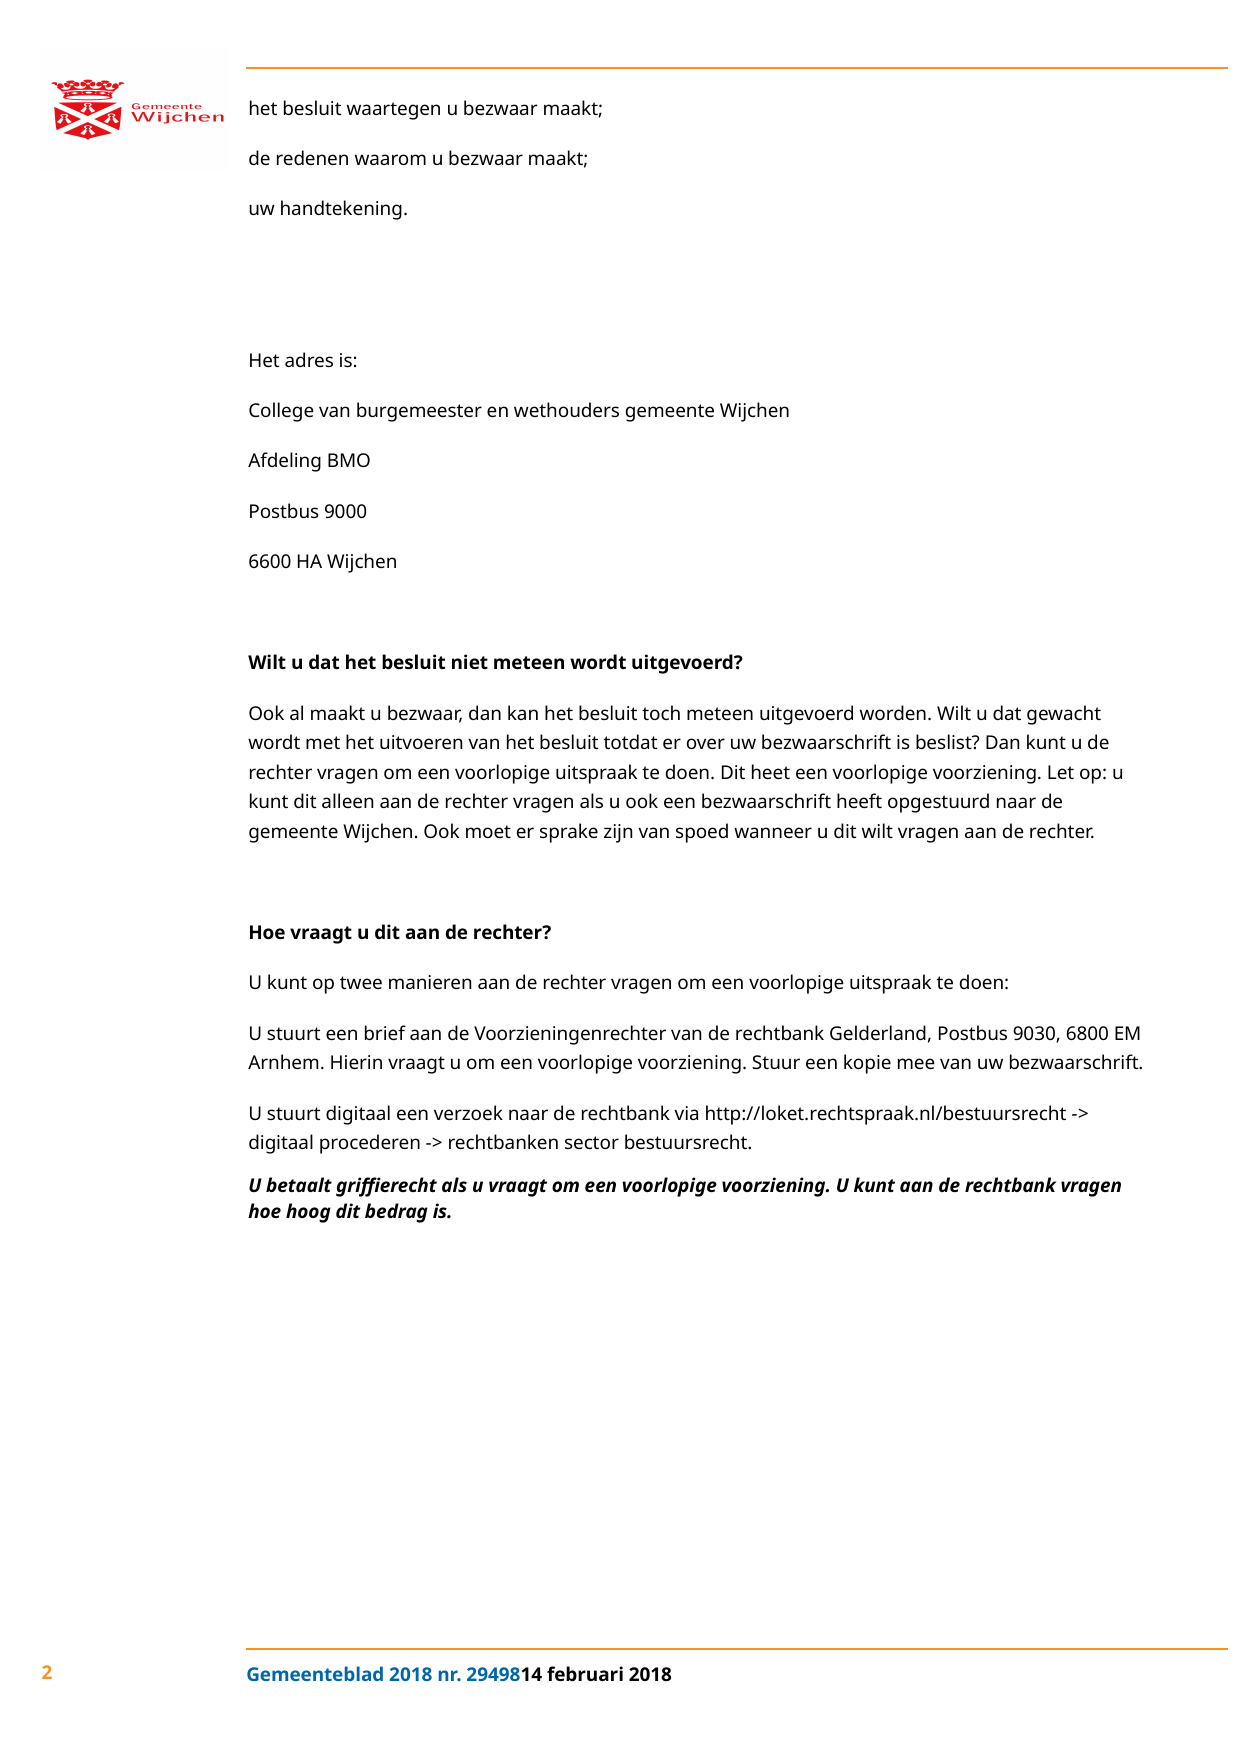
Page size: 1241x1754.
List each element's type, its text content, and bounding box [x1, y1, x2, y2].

text Hoe vraagt u dit aan de rechter? [248, 919, 1152, 945]
text Ook al maakt u bezwaar, dan kan het besluit toch meteen uitgevoerd worden. Wilt u dat gewacht wordt met het uitvoeren van het besluit totdat er over uw bezwaarschrift is beslist? Dan kunt u de rechter vragen om een voorlopige uitspraak te doen. Dit heet een voorlopige voorziening. Let op: u kunt dit alleen aan de rechter vragen als u ook een bezwaarschrift heeft opgestuurd naar de gemeente Wijchen. Ook moet er sprake zijn van spoed wanneer u dit wilt vragen aan de rechter. [248, 700, 1152, 844]
text U kunt op twee manieren aan de rechter vragen om een voorlopige uitspraak te doen: [248, 969, 1152, 995]
text U stuurt een brief aan de Voorzieningenrechter van de rechtbank Gelderland, Postbus 9030, 6800 EM Arnhem. Hierin vraagt u om een voorlopige voorziening. Stuur een kopie mee van uw bezwaarschrift. [248, 1020, 1152, 1075]
text Postbus 9000 [248, 498, 1152, 524]
picture [41, 47, 231, 172]
text Het adres is: [248, 347, 1152, 373]
text het besluit waartegen u bezwaar maakt; [248, 95, 1152, 121]
text 6600 HA Wijchen [248, 548, 1152, 574]
text Wilt u dat het besluit niet meteen wordt uitgevoerd? [248, 649, 1152, 675]
text Afdeling BMO [248, 448, 1152, 473]
text de redenen waarom u bezwaar maakt; [248, 145, 1152, 171]
text U stuurt digitaal een verzoek naar de rechtbank via http://loket.rechtspraak.nl/bestuursrecht -> digitaal procederen -> rechtbanken sector bestuursrecht. [248, 1100, 1152, 1155]
text uw handtekening. [248, 196, 1152, 221]
text College van burgemeester en wethouders gemeente Wijchen [248, 397, 1152, 423]
text U betaalt griffierecht als u vraagt om een voorlopige voorziening. U kunt aan de rechtbank vragen hoe hoog dit bedrag is. [248, 1172, 1152, 1224]
